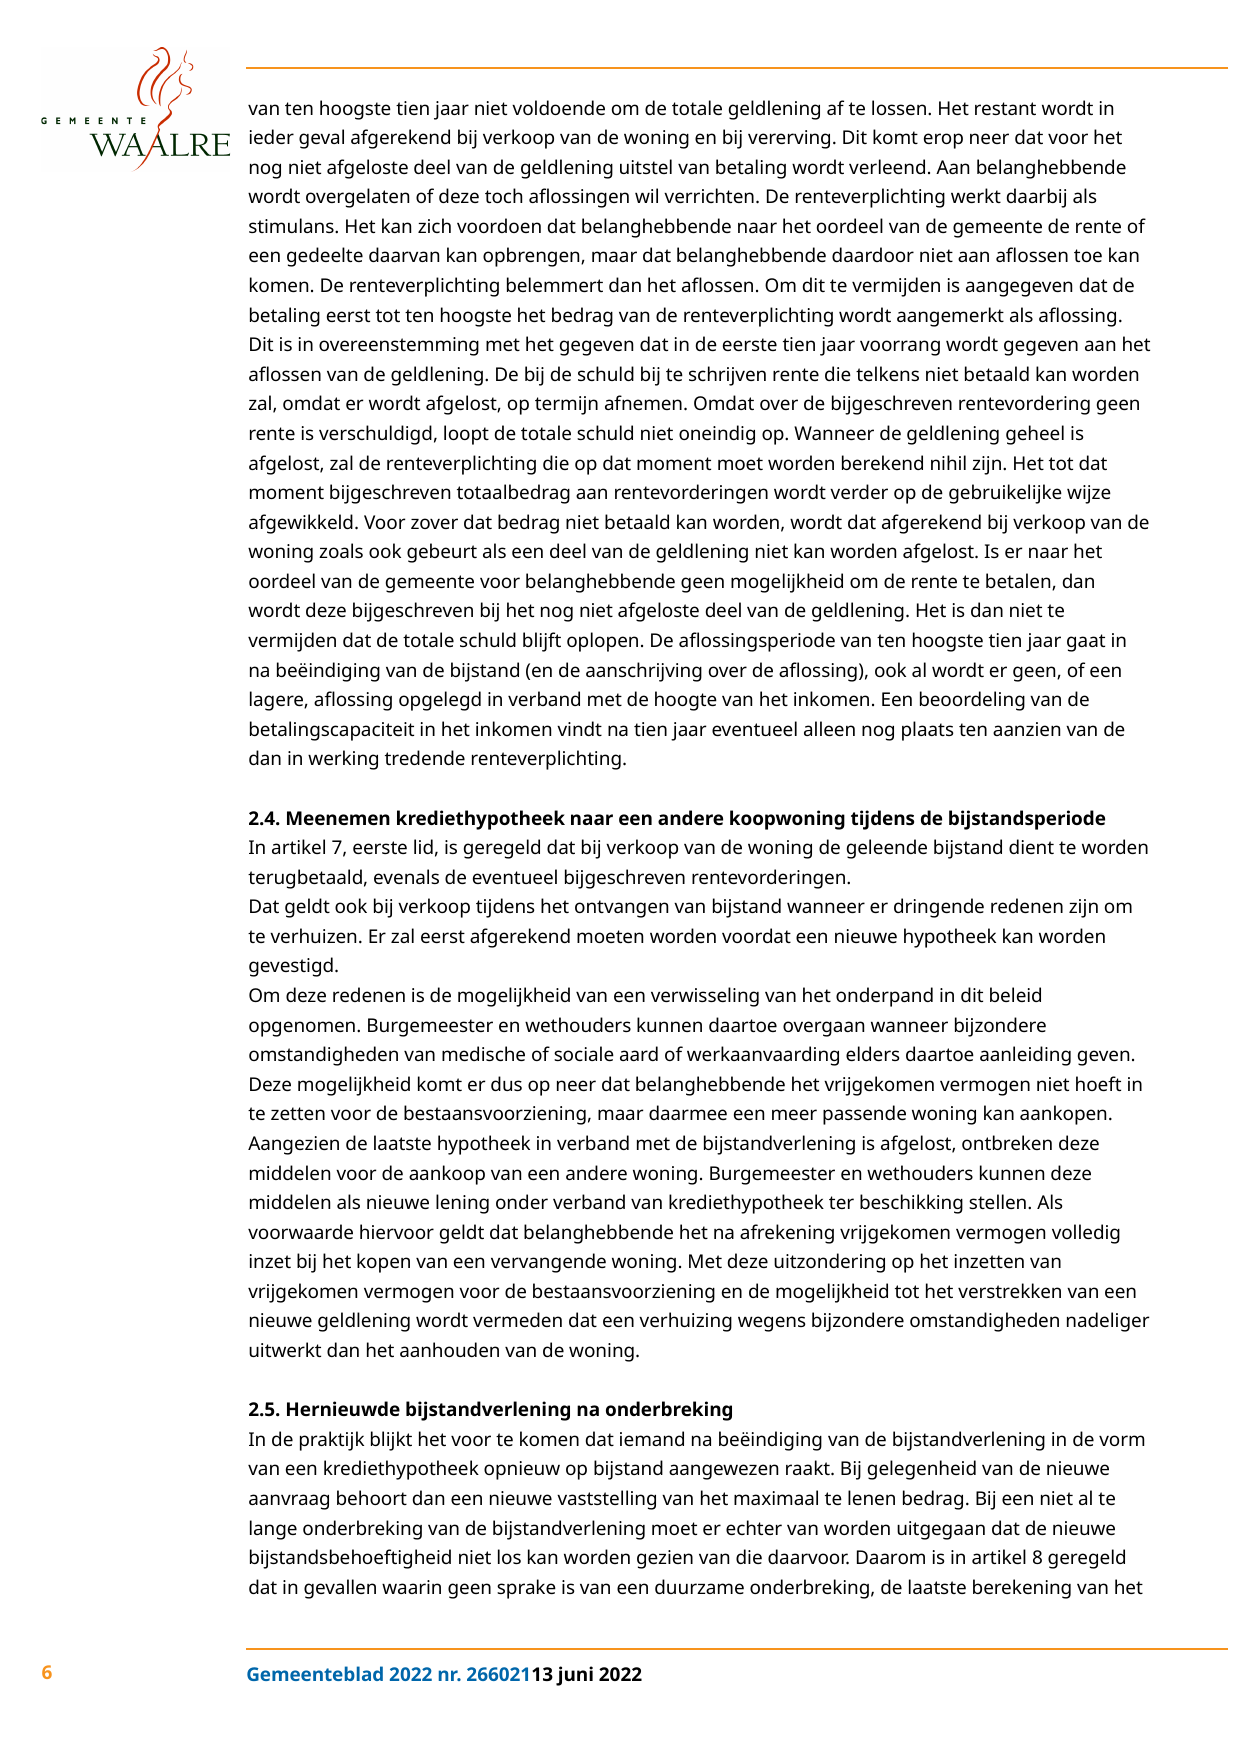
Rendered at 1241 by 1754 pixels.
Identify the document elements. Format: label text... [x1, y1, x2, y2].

text Om deze redenen is de mogelijkheid van een verwisseling van het onderpand in dit beleid opgenomen. Burgemeester en wethouders kunnen daartoe overgaan wanneer bijzondere omstandigheden van medische of sociale aard of werkaanvaarding elders daartoe aanleiding geven. Deze mogelijkheid komt er dus op neer dat belanghebbende het vrijgekomen vermogen niet hoeft in te zetten voor de bestaansvoorziening, maar daarmee een meer passende woning kan aankopen. [248, 982, 1152, 1126]
text Aangezien de laatste hypotheek in verband met de bijstandverlening is afgelost, ontbreken deze middelen voor de aankoop van een andere woning. Burgemeester en wethouders kunnen deze middelen als nieuwe lening onder verband van krediethypotheek ter beschikking stellen. Als voorwaarde hiervoor geldt dat belanghebbende het na afrekening vrijgekomen vermogen volledig inzet bij het kopen van een vervangende woning. Met deze uitzondering op het inzetten van vrijgekomen vermogen voor de bestaansvoorziening en de mogelijkheid tot het verstrekken van een nieuwe geldlening wordt vermeden dat een verhuizing wegens bijzondere omstandigheden nadeliger uitwerkt dan het aanhouden van de woning. [248, 1130, 1152, 1363]
text 2.5. Hernieuwde bijstandverlening na onderbreking [248, 1396, 1152, 1422]
text In de praktijk blijkt het voor te komen dat iemand na beëindiging van de bijstandverlening in de vorm van een krediethypotheek opnieuw op bijstand aangewezen raakt. Bij gelegenheid van de nieuwe aanvraag behoort dan een nieuwe vaststelling van het maximaal te lenen bedrag. Bij een niet al te lange onderbreking van de bijstandverlening moet er echter van worden uitgegaan dat de nieuwe bijstandsbehoeftigheid niet los kan worden gezien van die daarvoor. Daarom is in artikel 8 geregeld dat in gevallen waarin geen sprake is van een duurzame onderbreking, de laatste berekening van het [248, 1426, 1152, 1600]
text van ten hoogste tien jaar niet voldoende om de totale geldlening af te lossen. Het restant wordt in ieder geval afgerekend bij verkoop van de woning en bij vererving. Dit komt erop neer dat voor het nog niet afgeloste deel van de geldlening uitstel van betaling wordt verleend. Aan belanghebbende wordt overgelaten of deze toch aflossingen wil verrichten. De renteverplichting werkt daarbij als stimulans. Het kan zich voordoen dat belanghebbende naar het oordeel van de gemeente de rente of een gedeelte daarvan kan opbrengen, maar dat belanghebbende daardoor niet aan aflossen toe kan komen. De renteverplichting belemmert dan het aflossen. Om dit te vermijden is aangegeven dat de betaling eerst tot ten hoogste het bedrag van de renteverplichting wordt aangemerkt als aflossing. Dit is in overeenstemming met het gegeven dat in de eerste tien jaar voorrang wordt gegeven aan het aflossen van de geldlening. De bij de schuld bij te schrijven rente die telkens niet betaald kan worden zal, omdat er wordt afgelost, op termijn afnemen. Omdat over de bijgeschreven rentevordering geen rente is verschuldigd, loopt de totale schuld niet oneindig op. Wanneer de geldlening geheel is afgelost, zal de renteverplichting die op dat moment moet worden berekend nihil zijn. Het tot dat moment bijgeschreven totaalbedrag aan rentevorderingen wordt verder op de gebruikelijke wijze afgewikkeld. Voor zover dat bedrag niet betaald kan worden, wordt dat afgerekend bij verkoop van de woning zoals ook gebeurt als een deel van de geldlening niet kan worden afgelost. Is er naar het oordeel van de gemeente voor belanghebbende geen mogelijkheid om de rente te betalen, dan wordt deze bijgeschreven bij het nog niet afgeloste deel van de geldlening. Het is dan niet te vermijden dat de totale schuld blijft oplopen. De aflossingsperiode van ten hoogste tien jaar gaat in na beëindiging van de bijstand (en de aanschrijving over de aflossing), ook al wordt er geen, of een lagere, aflossing opgelegd in verband met de hoogte van het inkomen. Een beoordeling van de betalingscapaciteit in het inkomen vindt na tien jaar eventueel alleen nog plaats ten aanzien van de dan in werking tredende renteverplichting. [248, 95, 1152, 771]
text 2.4. Meenemen krediethypotheek naar een andere koopwoning tijdens de bijstandsperiode [248, 805, 1152, 831]
text In artikel 7, eerste lid, is geregeld dat bij verkoop van de woning de geleende bijstand dient te worden terugbetaald, evenals de eventueel bijgeschreven rentevorderingen. [248, 834, 1152, 890]
text Dat geldt ook bij verkoop tijdens het ontvangen van bijstand wanneer er dringende redenen zijn om te verhuizen. Er zal eerst afgerekend moeten worden voordat een nieuwe hypotheek kan worden gevestigd. [248, 893, 1152, 978]
picture [41, 47, 231, 172]
